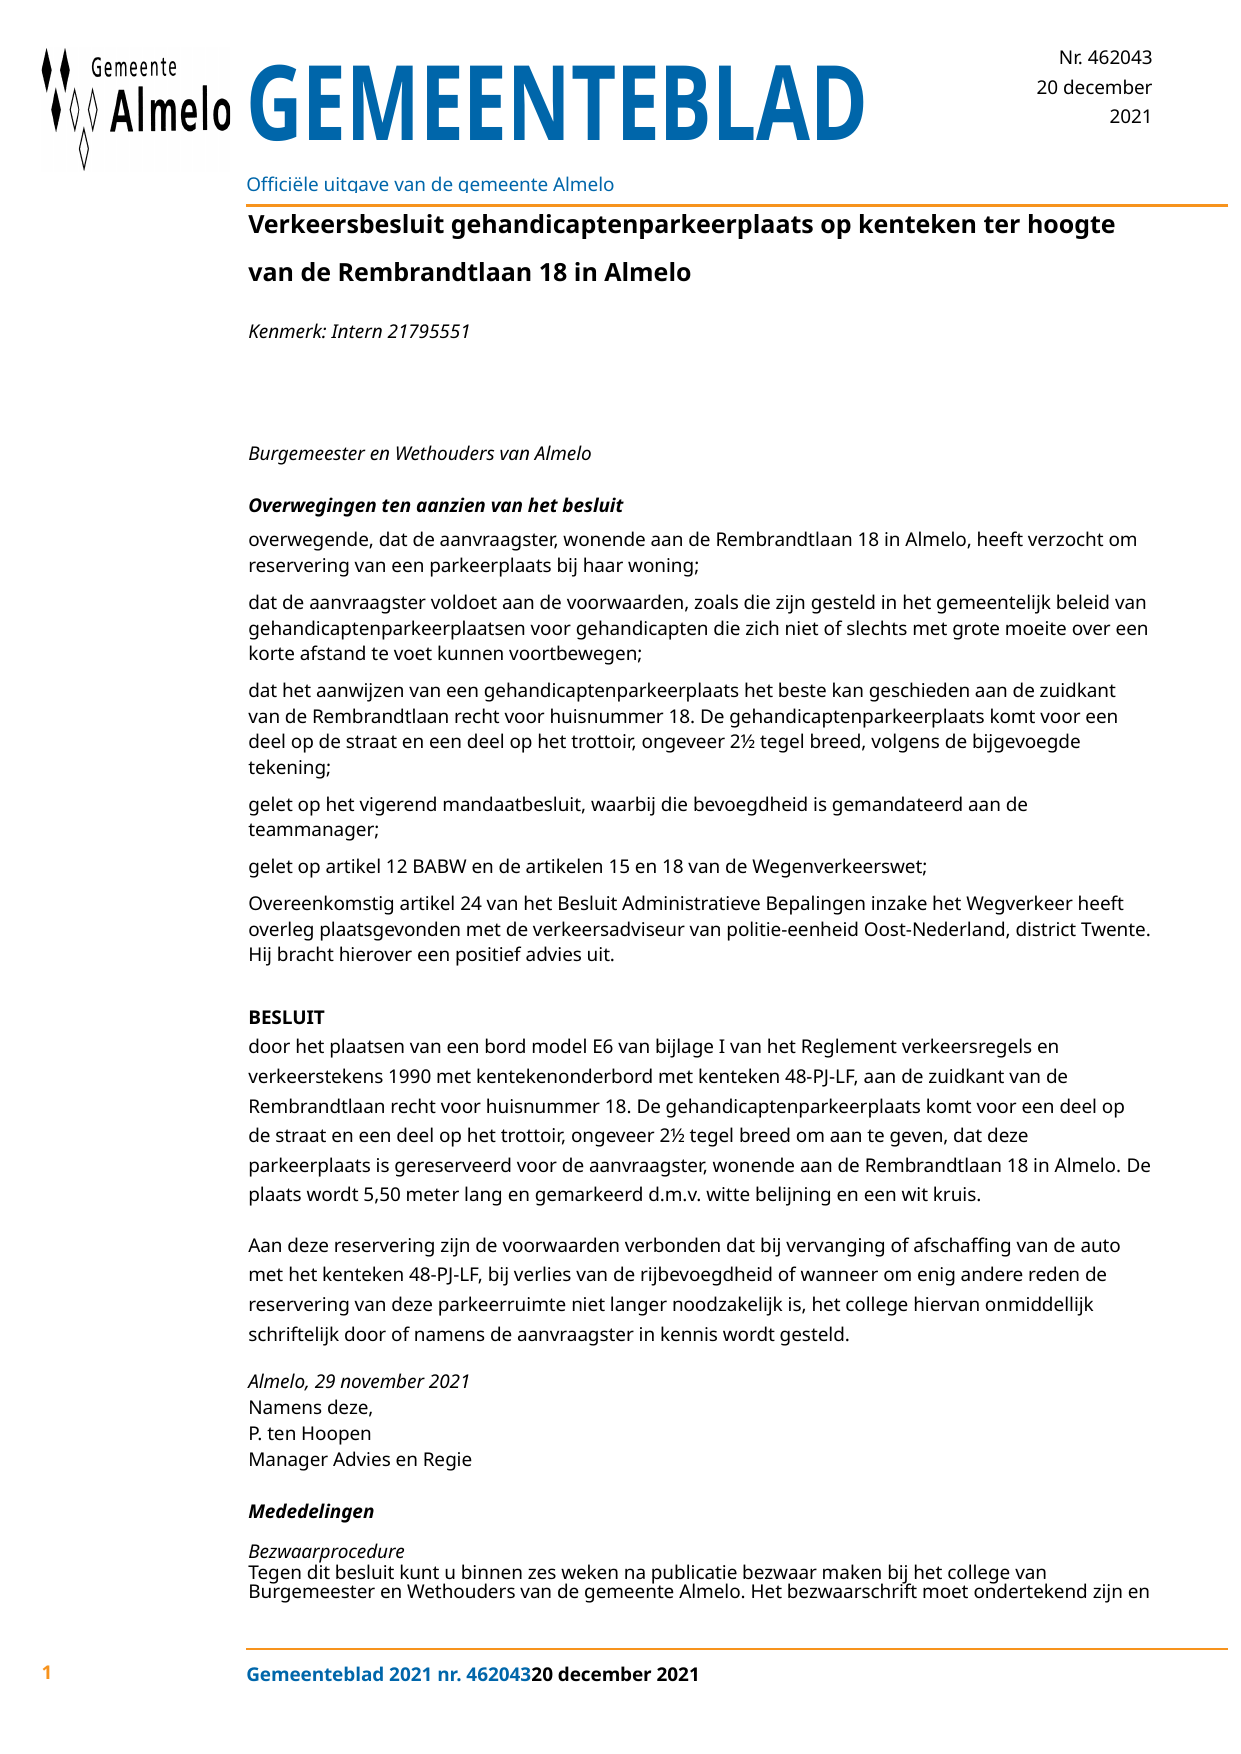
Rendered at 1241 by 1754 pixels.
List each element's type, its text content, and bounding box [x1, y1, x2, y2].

text door het plaatsen van een bord model E6 van bijlage I van het Reglement verkeersregels en verkeerstekens 1990 met kentekenonderbord met kenteken 48-PJ-LF, aan de zuidkant van de Rembrandtlaan recht voor huisnummer 18. De gehandicaptenparkeerplaats komt voor een deel op de straat en een deel op het trottoir, ongeveer 2½ tegel breed om aan te geven, dat deze parkeerplaats is gereserveerd voor de aanvraagster, wonende aan de Rembrandtlaan 18 in Almelo. De plaats wordt 5,50 meter lang en gemarkeerd d.m.v. witte belijning en een wit kruis. [248, 1034, 1152, 1207]
text Overeenkomstig artikel 24 van het Besluit Administratieve Bepalingen inzake het Wegverkeer heeft overleg plaatsgevonden met de verkeersadviseur van politie-eenheid Oost-Nederland, district Twente. Hij bracht hierover een positief advies uit. [248, 890, 1152, 967]
text Overwegingen ten aanzien van het besluit [248, 492, 1152, 518]
text Aan deze reservering zijn de voorwaarden verbonden dat bij vervanging of afschaffing van de auto met het kenteken 48-PJ-LF, bij verlies van de rijbevoegdheid of wanneer om enig andere reden de reservering van deze parkeerruimte niet langer noodzakelijk is, het college hiervan onmiddellijk schriftelijk door of namens de aanvraagster in kennis wordt gesteld. [248, 1232, 1152, 1347]
text Verkeersbesluit gehandicaptenparkeerplaats op kenteken ter hoogte van de Rembrandtlaan 18 in Almelo [248, 207, 1152, 288]
text gelet op het vigerend mandaatbesluit, waarbij die bevoegdheid is gemandateerd aan de teammanager; [248, 791, 1152, 842]
text dat het aanwijzen van een gehandicaptenparkeerplaats het beste kan geschieden aan de zuidkant van de Rembrandtlaan recht voor huisnummer 18. De gehandicaptenparkeerplaats komt voor een deel op de straat en een deel op het trottoir, ongeveer 2½ tegel breed, volgens de bijgevoegde tekening; [248, 677, 1152, 780]
text Namens deze, [248, 1394, 1152, 1420]
text overwegende, dat de aanvraagster, wonende aan de Rembrandtlaan 18 in Almelo, heeft verzocht om reservering van een parkeerplaats bij haar woning; [248, 527, 1152, 578]
text BESLUIT [248, 1004, 1152, 1030]
text P. ten Hoopen [248, 1420, 1152, 1446]
text Bezwaarprocedure [248, 1538, 1152, 1564]
text Burgemeester en Wethouders van Almelo [248, 440, 1152, 465]
text Almelo, 29 november 2021 [248, 1369, 1152, 1394]
text Mededelingen [248, 1499, 1152, 1524]
text gelet op artikel 12 BABW en de artikelen 15 en 18 van de Wegenverkeerswet; [248, 853, 1152, 879]
text dat de aanvraagster voldoet aan de voorwaarden, zoals die zijn gesteld in het gemeentelijk beleid van gehandicaptenparkeerplaatsen voor gehandicapten die zich niet of slechts met grote moeite over een korte afstand te voet kunnen voortbewegen; [248, 589, 1152, 666]
text Kenmerk: Intern 21795551 [248, 318, 1152, 344]
text Manager Advies en Regie [248, 1446, 1152, 1472]
text Tegen dit besluit kunt u binnen zes weken na publicatie bezwaar maken bij het college van Burgemeester en Wethouders van de gemeente Almelo. Het bezwaarschrift moet ondertekend zijn en [248, 1564, 1152, 1602]
picture [41, 47, 231, 172]
